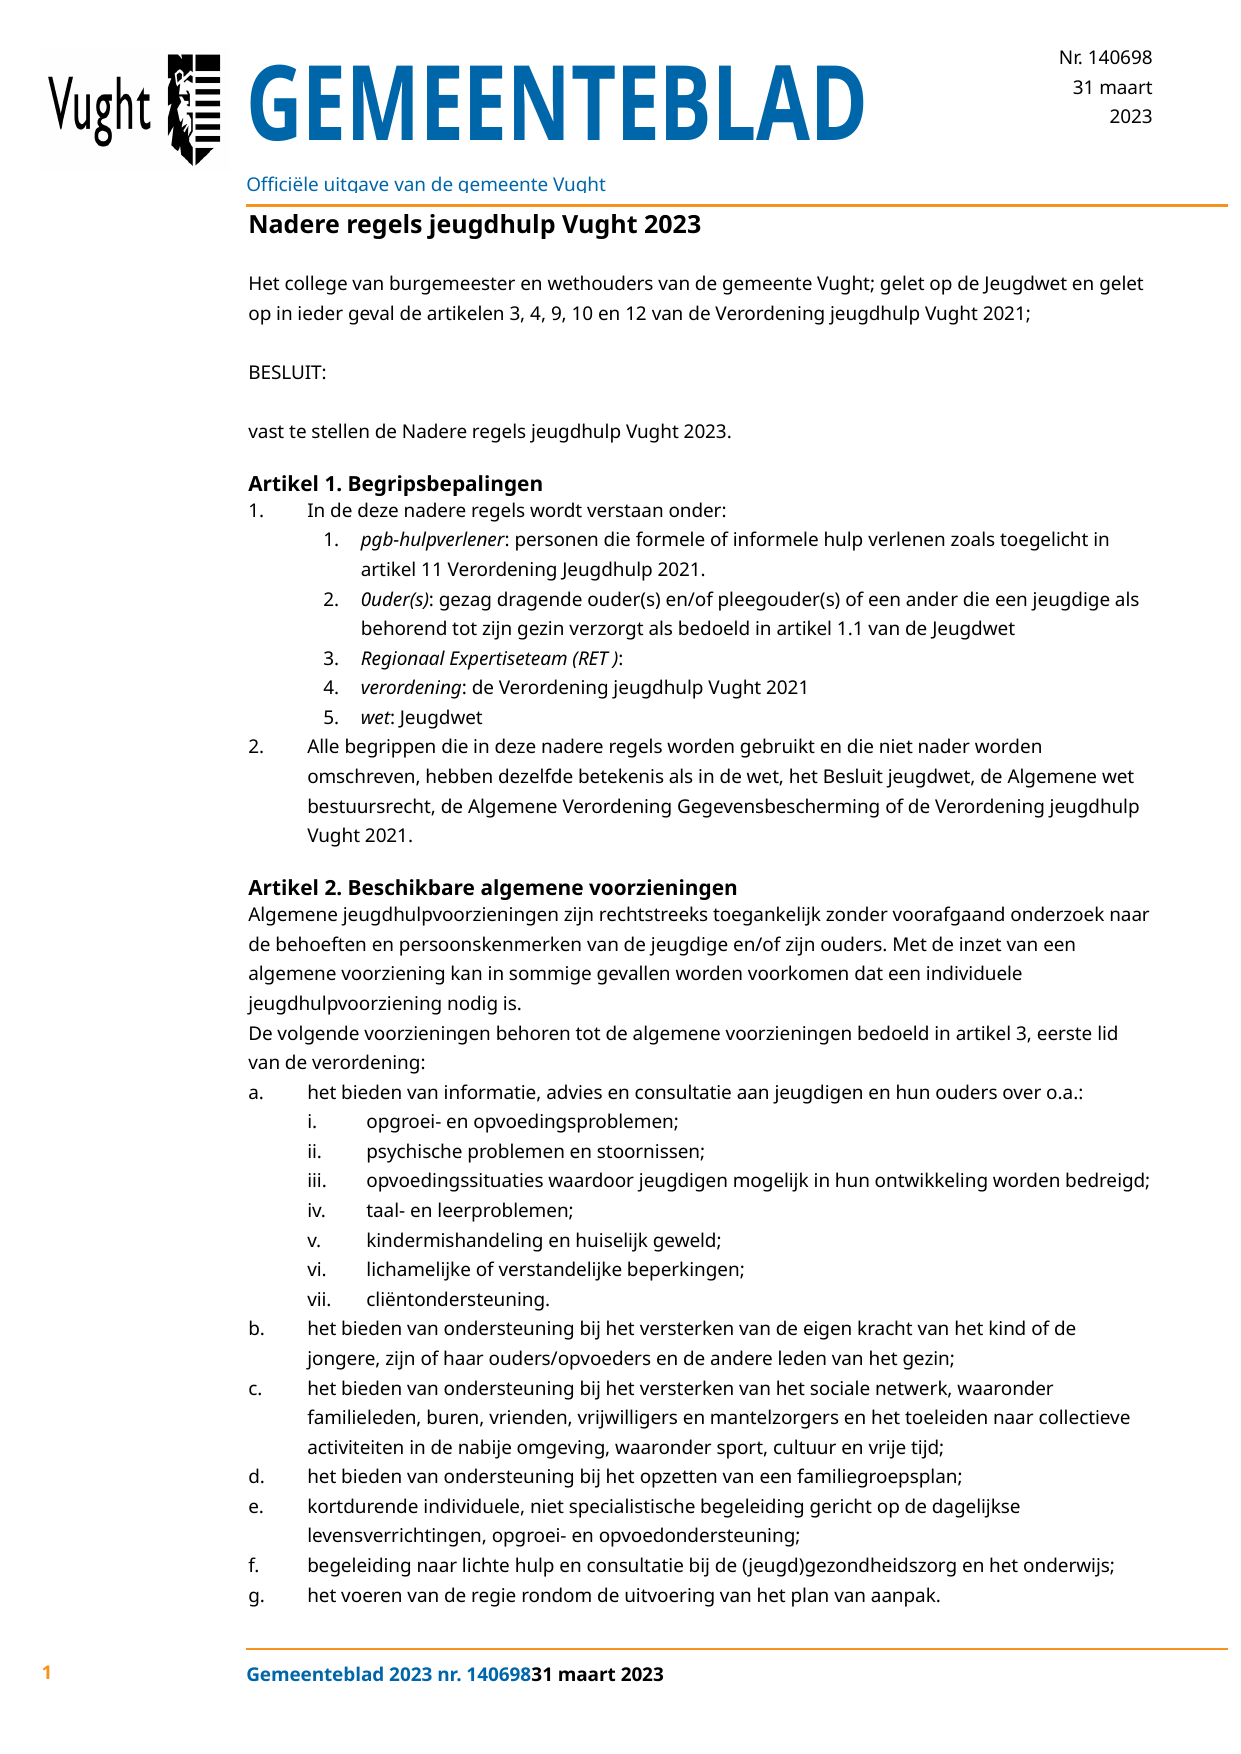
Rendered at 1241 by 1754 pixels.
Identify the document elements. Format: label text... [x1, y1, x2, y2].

list lichamelijke of verstandelijke beperkingen; [307, 1256, 1152, 1282]
list 0uder(s): gezag dragende ouder(s) en/of pleegouder(s) of een ander die een jeugdige als behorend tot zijn gezin verzorgt als bedoeld in artikel 1.1 van de Jeugdwet [323, 586, 1152, 641]
text BESLUIT: [248, 359, 1152, 385]
list wet: Jeugdwet [323, 704, 1152, 730]
list het voeren van de regie rondom de uitvoering van het plan van aanpak. [248, 1582, 1152, 1607]
list taal- en leerproblemen; [307, 1197, 1152, 1223]
text Artikel 2. Beschikbare algemene voorzieningen [248, 873, 1152, 901]
list opgroei- en opvoedingsproblemen; [307, 1108, 1152, 1134]
picture [41, 47, 231, 172]
text Nadere regels jeugdhulp Vught 2023 [248, 207, 1152, 241]
list het bieden van informatie, advies en consultatie aan jeugdigen en hun ouders over o.a.: [248, 1079, 1152, 1104]
list pgb-hulpverlener: personen die formele of informele hulp verlenen zoals toegelicht in artikel 11 Verordening Jeugdhulp 2021. [323, 527, 1152, 582]
list In de deze nadere regels wordt verstaan onder: [248, 497, 1152, 523]
list psychische problemen en stoornissen; [307, 1138, 1152, 1164]
list opvoedingssituaties waardoor jeugdigen mogelijk in hun ontwikkeling worden bedreigd; [307, 1168, 1152, 1193]
list Regionaal Expertiseteam (RET ): [323, 645, 1152, 671]
list het bieden van ondersteuning bij het opzetten van een familiegroepsplan; [248, 1463, 1152, 1489]
text De volgende voorzieningen behoren tot de algemene voorzieningen bedoeld in artikel 3, eerste lid van de verordening: [248, 1020, 1152, 1075]
list het bieden van ondersteuning bij het versterken van het sociale netwerk, waaronder familieleden, buren, vrienden, vrijwilligers en mantelzorgers en het toeleiden naar collectieve activiteiten in de nabije omgeving, waaronder sport, cultuur en vrije tijd; [248, 1375, 1152, 1459]
list verordening: de Verordening jeugdhulp Vught 2021 [323, 674, 1152, 700]
list begeleiding naar lichte hulp en consultatie bij de (jeugd)gezondheidszorg en het onderwijs; [248, 1552, 1152, 1578]
list Alle begrippen die in deze nadere regels worden gebruikt en die niet nader worden omschreven, hebben dezelfde betekenis als in de wet, het Besluit jeugdwet, de Algemene wet bestuursrecht, de Algemene Verordening Gegevensbescherming of de Verordening jeugdhulp Vught 2021. [248, 734, 1152, 848]
text vast te stellen de Nadere regels jeugdhulp Vught 2023. [248, 418, 1152, 444]
list kortdurende individuele, niet specialistische begeleiding gericht op de dagelijkse levensverrichtingen, opgroei- en opvoedondersteuning; [248, 1493, 1152, 1548]
list het bieden van ondersteuning bij het versterken van de eigen kracht van het kind of de jongere, zijn of haar ouders/opvoeders en de andere leden van het gezin; [248, 1316, 1152, 1371]
list kindermishandeling en huiselijk geweld; [307, 1227, 1152, 1252]
text Artikel 1. Begripsbepalingen [248, 469, 1152, 497]
text Het college van burgemeester en wethouders van de gemeente Vught; gelet op de Jeugdwet en gelet op in ieder geval de artikelen 3, 4, 9, 10 en 12 van de Verordening jeugdhulp Vught 2021; [248, 270, 1152, 326]
list cliëntondersteuning. [307, 1286, 1152, 1312]
text Algemene jeugdhulpvoorzieningen zijn rechtstreeks toegankelijk zonder voorafgaand onderzoek naar de behoeften en persoonskenmerken van de jeugdige en/of zijn ouders. Met de inzet van een algemene voorziening kan in sommige gevallen worden voorkomen dat een individuele jeugdhulpvoorziening nodig is. [248, 901, 1152, 1016]
